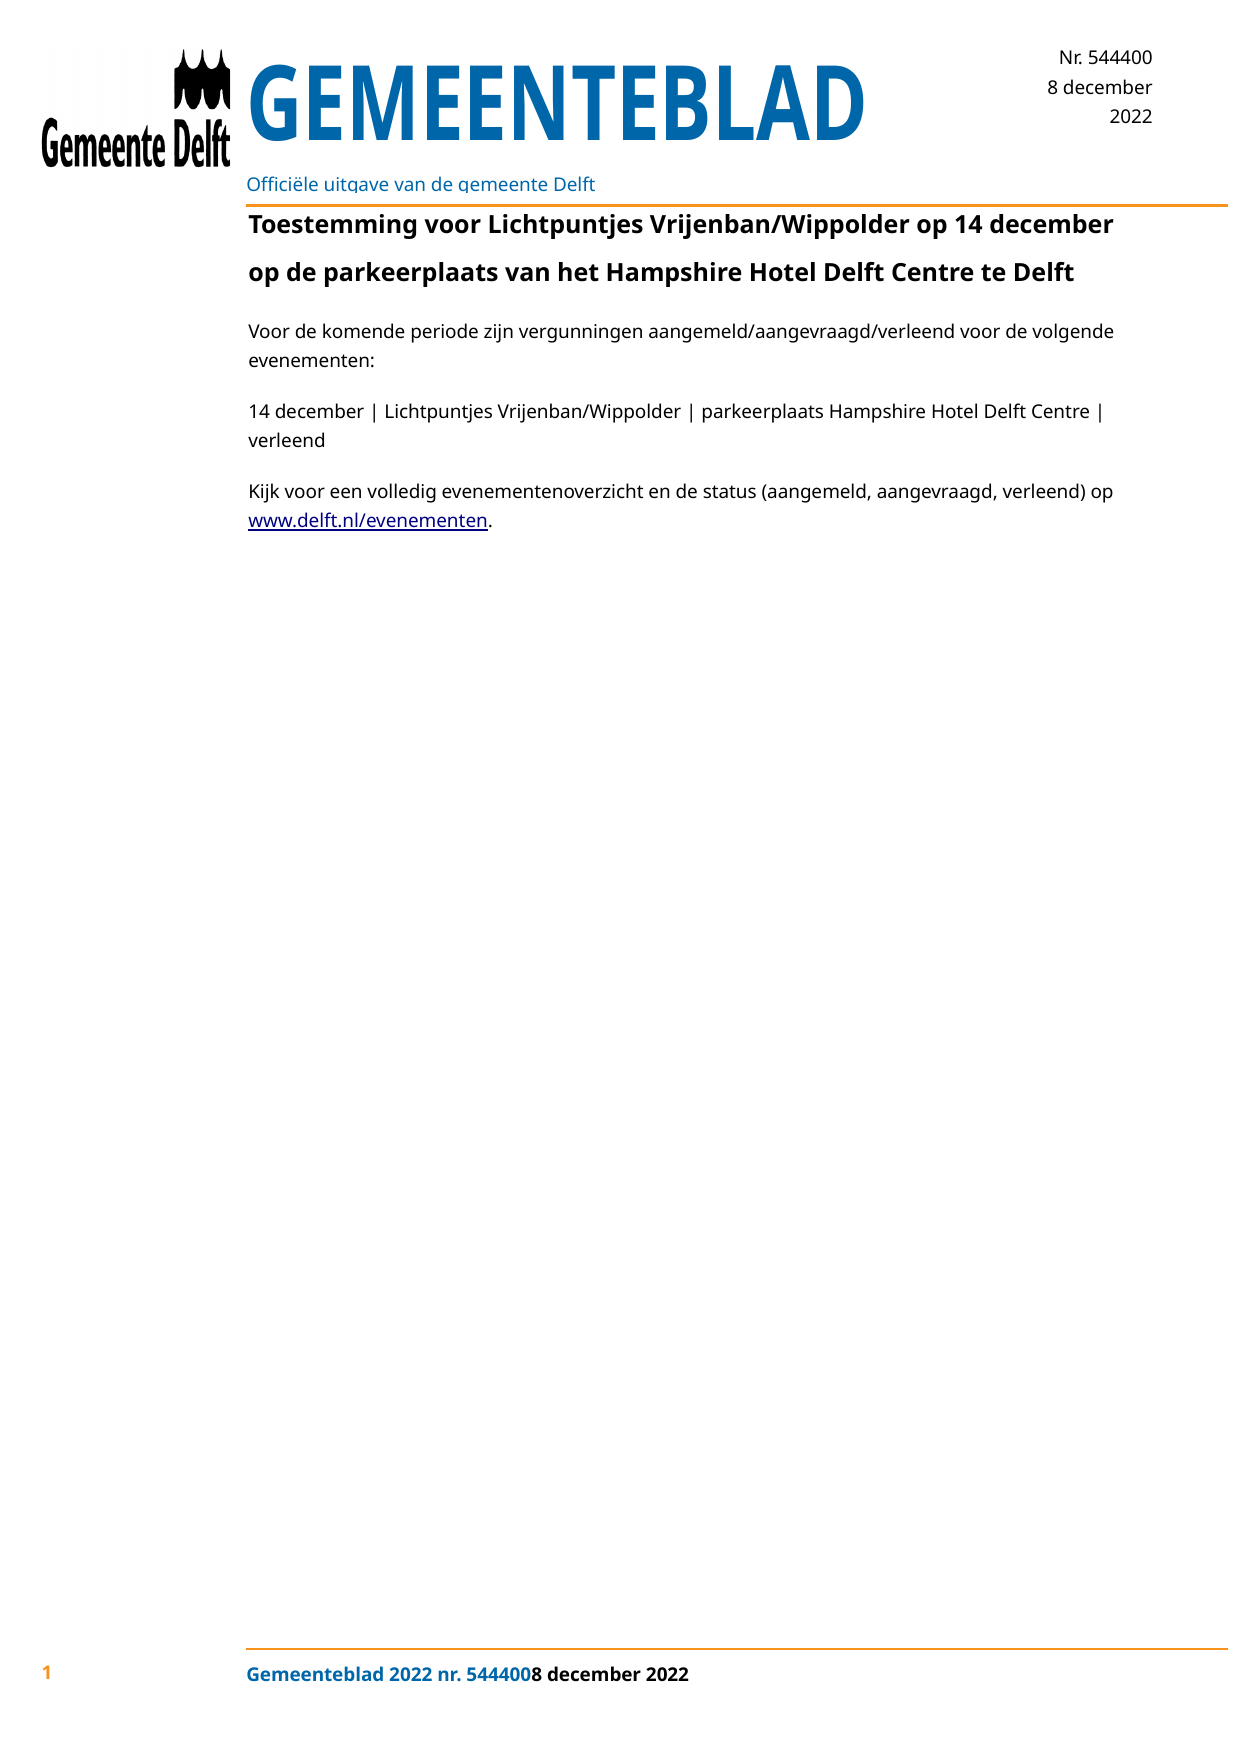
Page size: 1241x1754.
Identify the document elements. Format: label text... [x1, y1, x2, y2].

text Toestemming voor Lichtpuntjes Vrijenban/Wippolder op 14 december op de parkeerplaats van het Hampshire Hotel Delft Centre te Delft [248, 207, 1152, 288]
picture [41, 47, 231, 172]
text Kijk voor een volledig evenementenoverzicht en de status (aangemeld, aangevraagd, verleend) op www.delft.nl/evenementen. [248, 478, 1152, 533]
text Voor de komende periode zijn vergunningen aangemeld/aangevraagd/verleend voor de volgende evenementen: [248, 318, 1152, 373]
text 14 december | Lichtpuntjes Vrijenban/Wippolder | parkeerplaats Hampshire Hotel Delft Centre | verleend [248, 398, 1152, 453]
